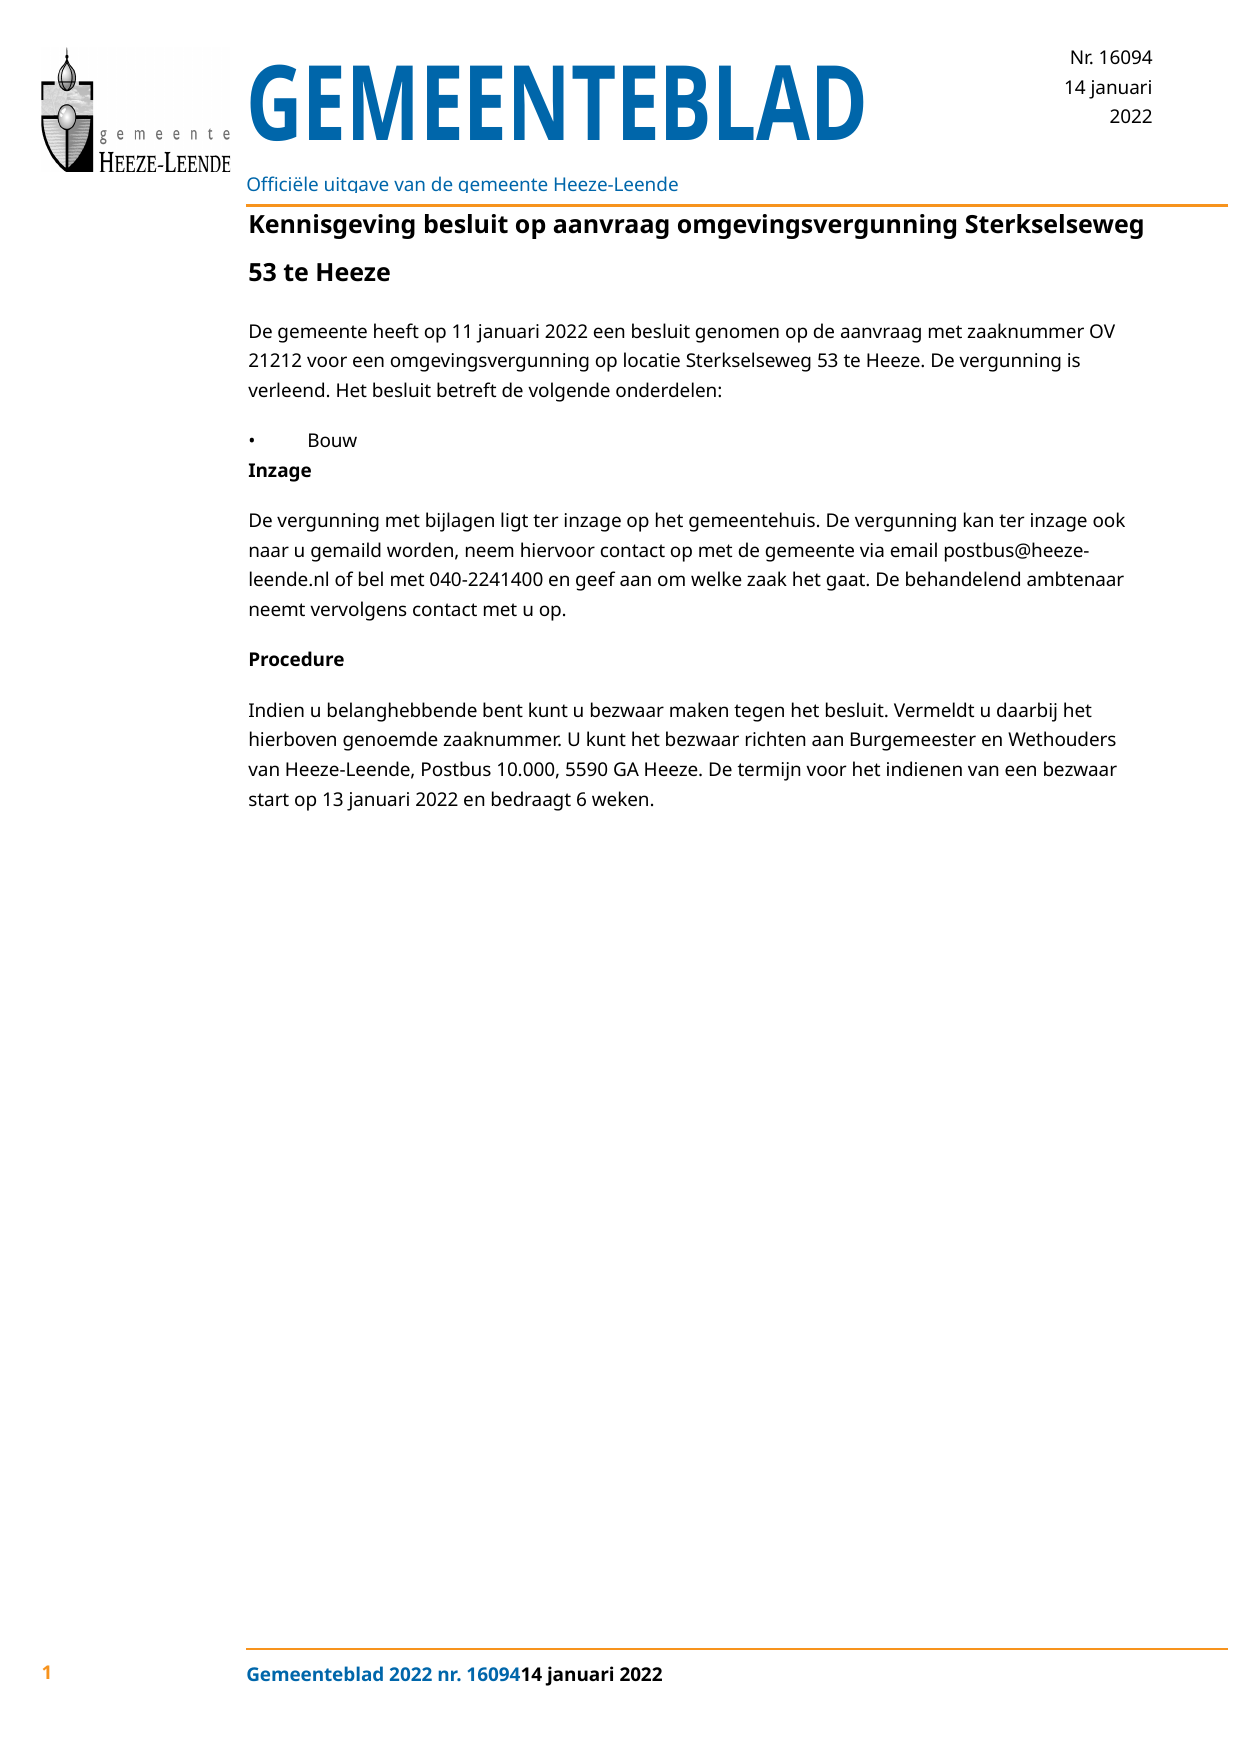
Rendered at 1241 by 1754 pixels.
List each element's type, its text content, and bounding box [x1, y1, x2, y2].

picture [41, 47, 231, 172]
text De gemeente heeft op 11 januari 2022 een besluit genomen op de aanvraag met zaaknummer OV 21212 voor een omgevingsvergunning op locatie Sterkselseweg 53 te Heeze. De vergunning is verleend. Het besluit betreft de volgende onderdelen: [248, 318, 1152, 403]
text Inzage [248, 457, 1152, 483]
list Bouw [248, 427, 1152, 453]
text Procedure [248, 647, 1152, 672]
text De vergunning met bijlagen ligt ter inzage op het gemeentehuis. De vergunning kan ter inzage ook naar u gemaild worden, neem hiervoor contact op met de gemeente via email postbus@heeze-leende.nl of bel met 040-2241400 en geef aan om welke zaak het gaat. De behandelend ambtenaar neemt vervolgens contact met u op. [248, 507, 1152, 622]
text Kennisgeving besluit op aanvraag omgevingsvergunning Sterkselseweg 53 te Heeze [248, 207, 1152, 288]
text Indien u belanghebbende bent kunt u bezwaar maken tegen het besluit. Vermeldt u daarbij het hierboven genoemde zaaknummer. U kunt het bezwaar richten aan Burgemeester en Wethouders van Heeze-Leende, Postbus 10.000, 5590 GA Heeze. De termijn voor het indienen van een bezwaar start op 13 januari 2022 en bedraagt 6 weken. [248, 697, 1152, 812]
